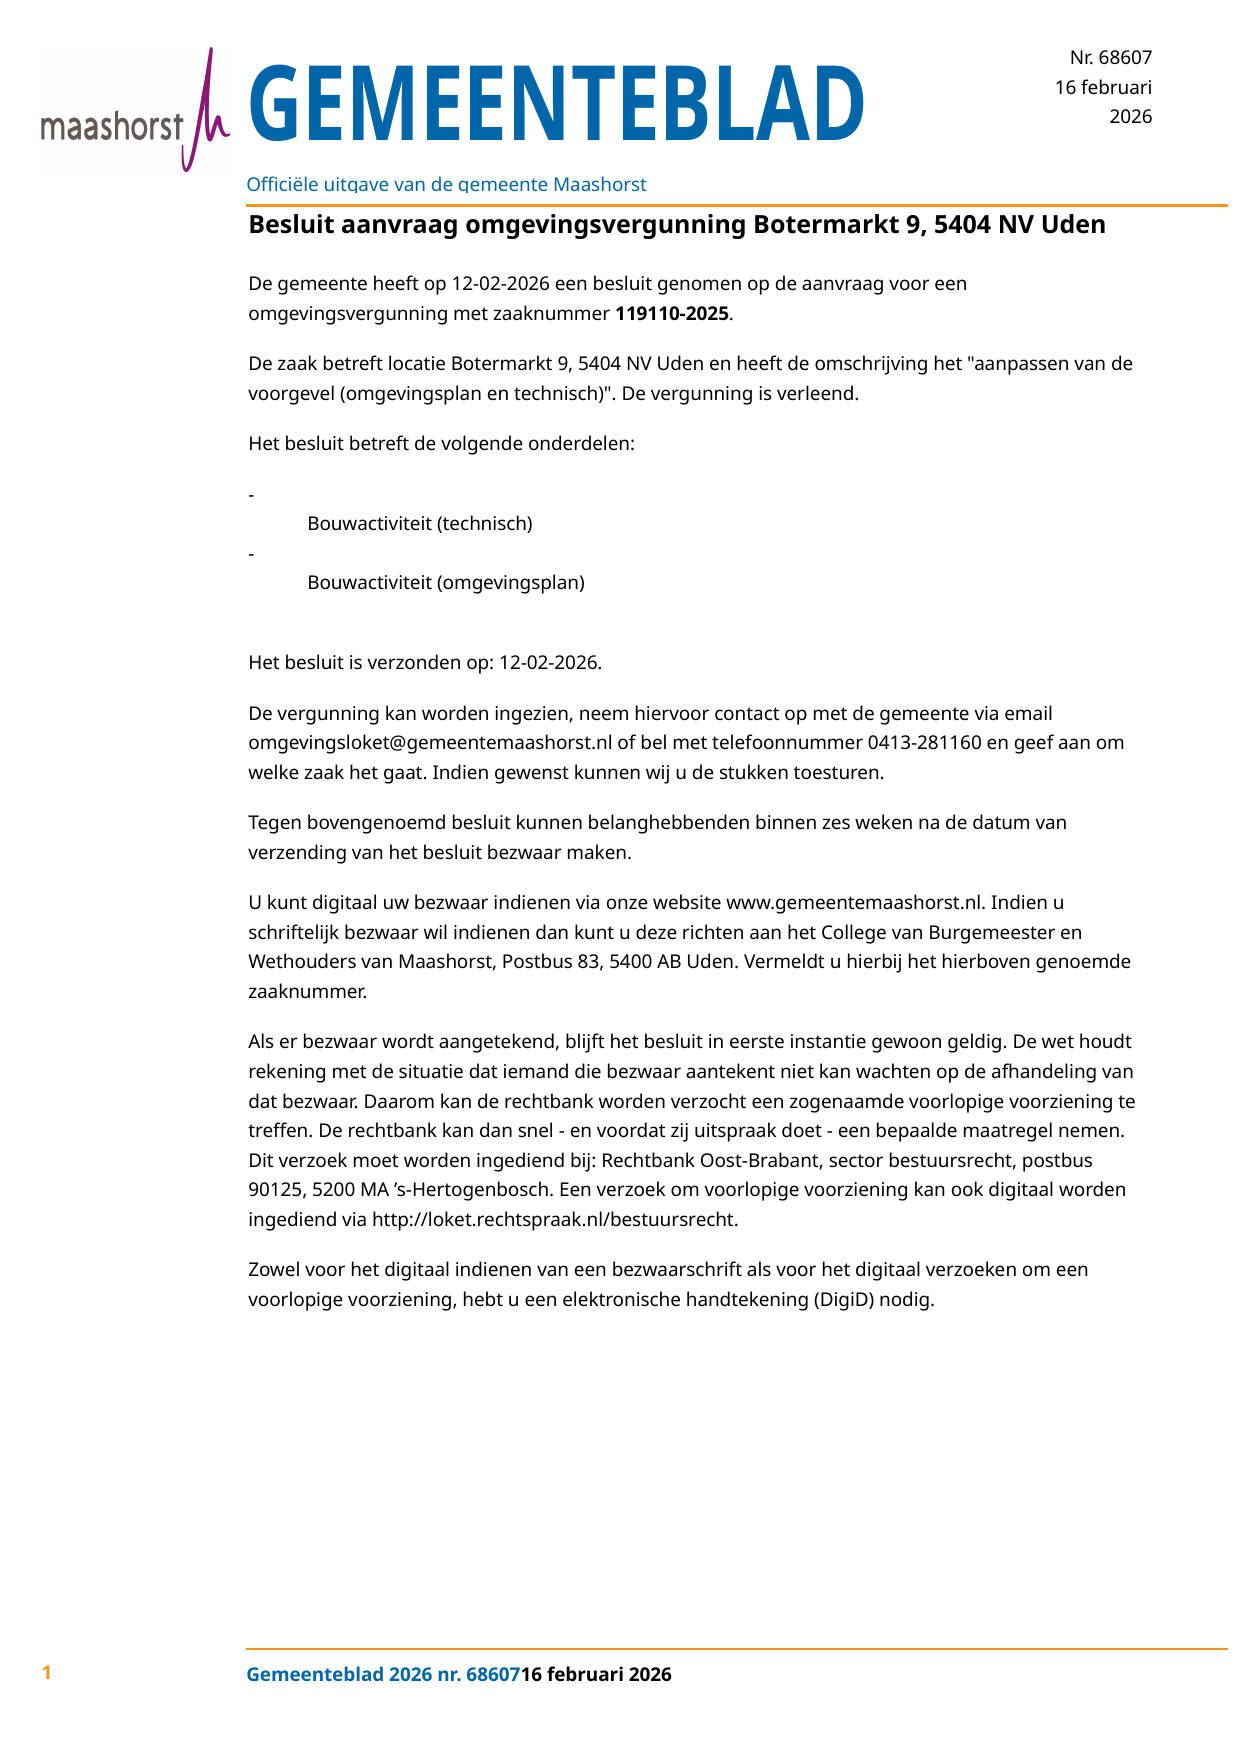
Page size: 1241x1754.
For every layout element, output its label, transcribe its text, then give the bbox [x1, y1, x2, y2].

text Tegen bovengenoemd besluit kunnen belanghebbenden binnen zes weken na de datum van verzending van het besluit bezwaar maken. [248, 809, 1152, 865]
text De zaak betreft locatie Botermarkt 9, 5404 NV Uden en heeft de omschrijving het "aanpassen van de voorgevel (omgevingsplan en technisch)". De vergunning is verleend. [248, 350, 1152, 406]
text Besluit aanvraag omgevingsvergunning Botermarkt 9, 5404 NV Uden [248, 207, 1152, 241]
text De gemeente heeft op 12-02-2026 een besluit genomen op de aanvraag voor een omgevingsvergunning met zaaknummer 119110-2025. [248, 270, 1152, 326]
text Het besluit betreft de volgende onderdelen: [248, 430, 1152, 456]
text Als er bezwaar wordt aangetekend, blijft het besluit in eerste instantie gewoon geldig. De wet houdt rekening met de situatie dat iemand die bezwaar aantekent niet kan wachten op de afhandeling van dat bezwaar. Daarom kan de rechtbank worden verzocht een zogenaamde voorlopige voorziening te treffen. De rechtbank kan dan snel - en voordat zij uitspraak doet - een bepaalde maatregel nemen. Dit verzoek moet worden ingediend bij: Rechtbank Oost-Brabant, sector bestuursrecht, postbus 90125, 5200 MA ’s-Hertogenbosch. Een verzoek om voorlopige voorziening kan ook digitaal worden ingediend via http://loket.rechtspraak.nl/bestuursrecht. [248, 1029, 1152, 1232]
picture [41, 47, 231, 172]
text U kunt digitaal uw bezwaar indienen via onze website www.gemeentemaashorst.nl. Indien u schriftelijk bezwaar wil indienen dan kunt u deze richten aan het College van Burgemeester en Wethouders van Maashorst, Postbus 83, 5400 AB Uden. Vermeldt u hierbij het hierboven genoemde zaaknummer. [248, 889, 1152, 1004]
text De vergunning kan worden ingezien, neem hiervoor contact op met de gemeente via email omgevingsloket@gemeentemaashorst.nl of bel met telefoonnummer 0413-281160 en geef aan om welke zaak het gaat. Indien gewenst kunnen wij u de stukken toesturen. [248, 700, 1152, 785]
text Het besluit is verzonden op: 12-02-2026. [248, 649, 1152, 675]
list Bouwactiviteit (technisch) [248, 510, 1152, 536]
text Zowel voor het digitaal indienen van een bezwaarschrift als voor het digitaal verzoeken om een voorlopige voorziening, hebt u een elektronische handtekening (DigiD) nodig. [248, 1257, 1152, 1312]
list Bouwactiviteit (omgevingsplan) [248, 569, 1152, 595]
